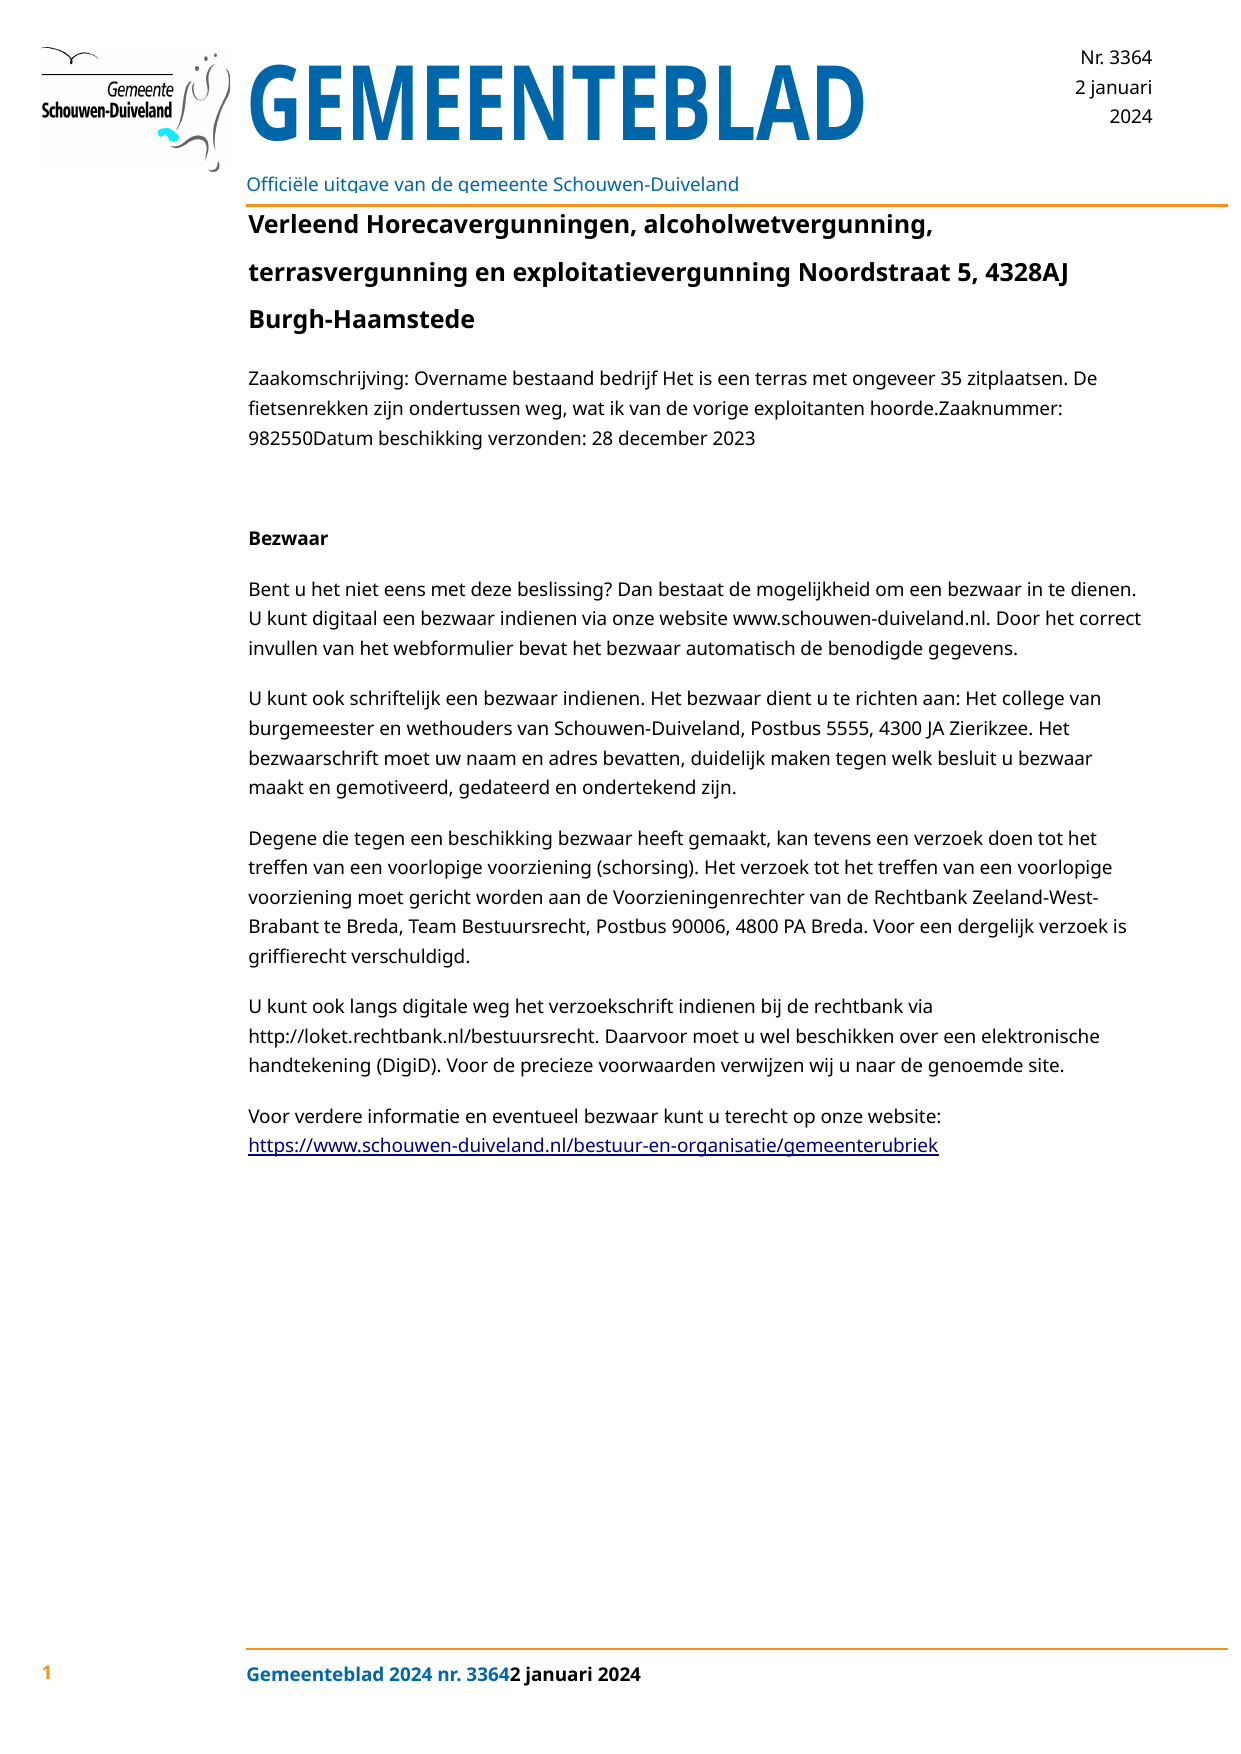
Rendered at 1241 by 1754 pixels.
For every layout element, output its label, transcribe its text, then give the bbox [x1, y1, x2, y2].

text Degene die tegen een beschikking bezwaar heeft gemaakt, kan tevens een verzoek doen tot het treffen van een voorlopige voorziening (schorsing). Het verzoek tot het treffen van een voorlopige voorziening moet gericht worden aan de Voorzieningenrechter van de Rechtbank Zeeland-West-Brabant te Breda, Team Bestuursrecht, Postbus 90006, 4800 PA Breda. Voor een dergelijk verzoek is griffierecht verschuldigd. [248, 825, 1152, 969]
text Verleend Horecavergunningen, alcoholwetvergunning, terrasvergunning en exploitatievergunning Noordstraat 5, 4328AJ Burgh-Haamstede [248, 207, 1152, 336]
text Bezwaar [248, 526, 1152, 551]
text Bent u het niet eens met deze beslissing? Dan bestaat de mogelijkheid om een bezwaar in te dienen. U kunt digitaal een bezwaar indienen via onze website www.schouwen-duiveland.nl. Door het correct invullen van het webformulier bevat het bezwaar automatisch de benodigde gegevens. [248, 576, 1152, 661]
text U kunt ook schriftelijk een bezwaar indienen. Het bezwaar dient u te richten aan: Het college van burgemeester en wethouders van Schouwen-Duiveland, Postbus 5555, 4300 JA Zierikzee. Het bezwaarschrift moet uw naam en adres bevatten, duidelijk maken tegen welk besluit u bezwaar maakt en gemotiveerd, gedateerd en ondertekend zijn. [248, 686, 1152, 800]
text U kunt ook langs digitale weg het verzoekschrift indienen bij de rechtbank via http://loket.rechtbank.nl/bestuursrecht. Daarvoor moet u wel beschikken over een elektronische handtekening (DigiD). Voor de precieze voorwaarden verwijzen wij u naar de genoemde site. [248, 993, 1152, 1078]
text Zaakomschrijving: Overname bestaand bedrijf Het is een terras met ongeveer 35 zitplaatsen. De fietsenrekken zijn ondertussen weg, wat ik van de vorige exploitanten hoorde.Zaaknummer: 982550Datum beschikking verzonden: 28 december 2023 [248, 366, 1152, 450]
picture [41, 47, 231, 172]
text Voor verdere informatie en eventueel bezwaar kunt u terecht op onze website: https://www.schouwen-duiveland.nl/bestuur-en-organisatie/gemeenterubriek [248, 1103, 1152, 1158]
